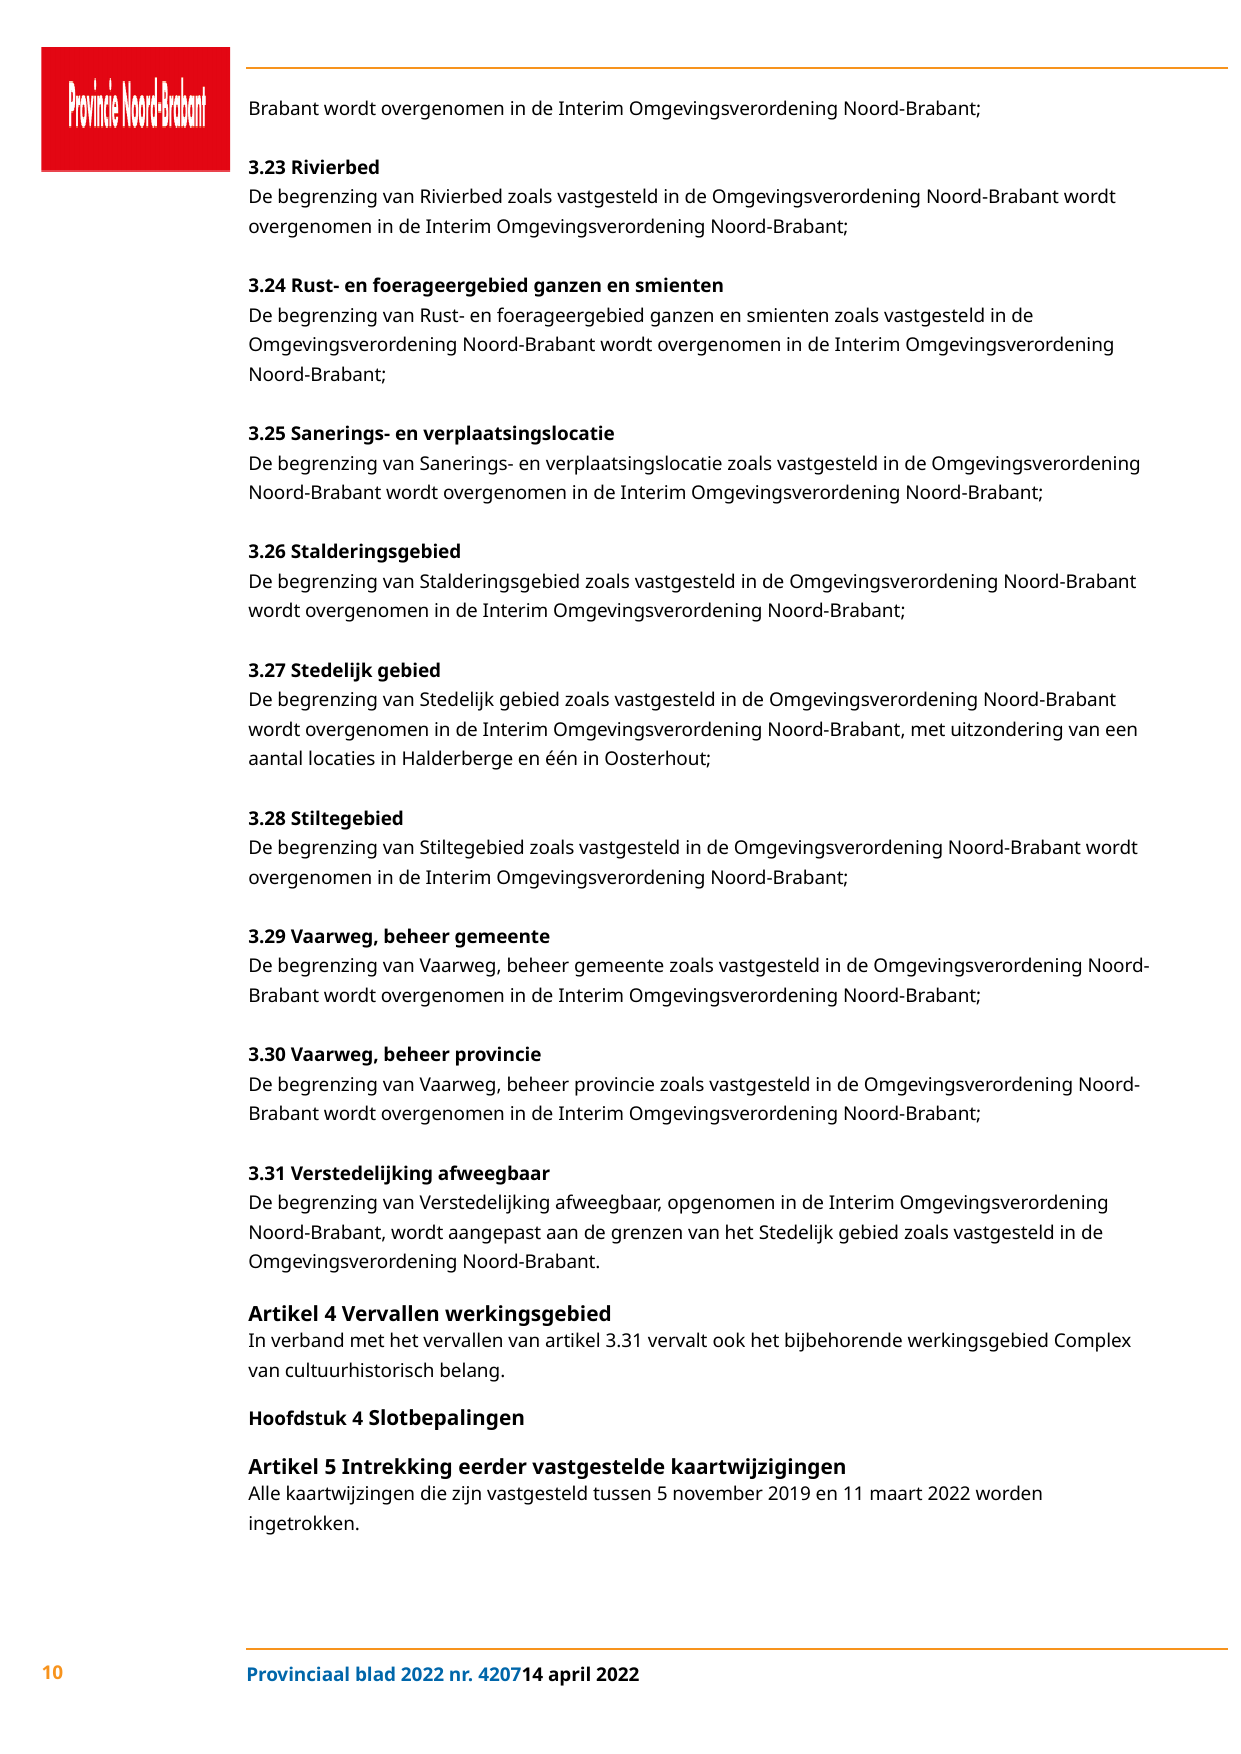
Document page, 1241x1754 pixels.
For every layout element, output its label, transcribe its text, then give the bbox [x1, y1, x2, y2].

text 3.30 Vaarweg, beheer provincie [248, 1041, 1152, 1067]
text 3.29 Vaarweg, beheer gemeente [248, 923, 1152, 949]
text Artikel 5 Intrekking eerder vastgestelde kaartwijzigingen [248, 1452, 1152, 1480]
text De begrenzing van Vaarweg, beheer gemeente zoals vastgesteld in de Omgevingsverordening Noord-Brabant wordt overgenomen in de Interim Omgevingsverordening Noord-Brabant; [248, 953, 1152, 1008]
text 3.27 Stedelijk gebied [248, 657, 1152, 683]
text Alle kaartwijzingen die zijn vastgesteld tussen 5 november 2019 en 11 maart 2022 worden ingetrokken. [248, 1480, 1152, 1536]
text 3.25 Sanerings- en verplaatsingslocatie [248, 420, 1152, 446]
text Artikel 4 Vervallen werkingsgebied [248, 1299, 1152, 1327]
text 3.31 Verstedelijking afweegbaar [248, 1160, 1152, 1186]
text Brabant wordt overgenomen in de Interim Omgevingsverordening Noord-Brabant; [248, 95, 1152, 121]
text 3.26 Stalderingsgebied [248, 538, 1152, 564]
picture [41, 47, 231, 172]
text De begrenzing van Stedelijk gebied zoals vastgesteld in de Omgevingsverordening Noord-Brabant wordt overgenomen in de Interim Omgevingsverordening Noord-Brabant, met uitzondering van een aantal locaties in Halderberge en één in Oosterhout; [248, 686, 1152, 771]
text In verband met het vervallen van artikel 3.31 vervalt ook het bijbehorende werkingsgebied Complex van cultuurhistorisch belang. [248, 1327, 1152, 1383]
text De begrenzing van Vaarweg, beheer provincie zoals vastgesteld in de Omgevingsverordening Noord-Brabant wordt overgenomen in de Interim Omgevingsverordening Noord-Brabant; [248, 1071, 1152, 1126]
text De begrenzing van Stalderingsgebied zoals vastgesteld in de Omgevingsverordening Noord-Brabant wordt overgenomen in de Interim Omgevingsverordening Noord-Brabant; [248, 568, 1152, 623]
text 3.24 Rust- en foerageergebied ganzen en smienten [248, 272, 1152, 298]
text 3.23 Rivierbed [248, 154, 1152, 180]
text De begrenzing van Rust- en foerageergebied ganzen en smienten zoals vastgesteld in de Omgevingsverordening Noord-Brabant wordt overgenomen in de Interim Omgevingsverordening Noord-Brabant; [248, 302, 1152, 387]
text 3.28 Stiltegebied [248, 805, 1152, 831]
text De begrenzing van Sanerings- en verplaatsingslocatie zoals vastgesteld in de Omgevingsverordening Noord-Brabant wordt overgenomen in de Interim Omgevingsverordening Noord-Brabant; [248, 450, 1152, 505]
text De begrenzing van Rivierbed zoals vastgesteld in de Omgevingsverordening Noord-Brabant wordt overgenomen in de Interim Omgevingsverordening Noord-Brabant; [248, 183, 1152, 239]
text De begrenzing van Verstedelijking afweegbaar, opgenomen in de Interim Omgevingsverordening Noord-Brabant, wordt aangepast aan de grenzen van het Stedelijk gebied zoals vastgesteld in de Omgevingsverordening Noord-Brabant. [248, 1189, 1152, 1274]
text Hoofdstuk 4 Slotbepalingen [248, 1403, 1152, 1431]
text De begrenzing van Stiltegebied zoals vastgesteld in de Omgevingsverordening Noord-Brabant wordt overgenomen in de Interim Omgevingsverordening Noord-Brabant; [248, 834, 1152, 890]
